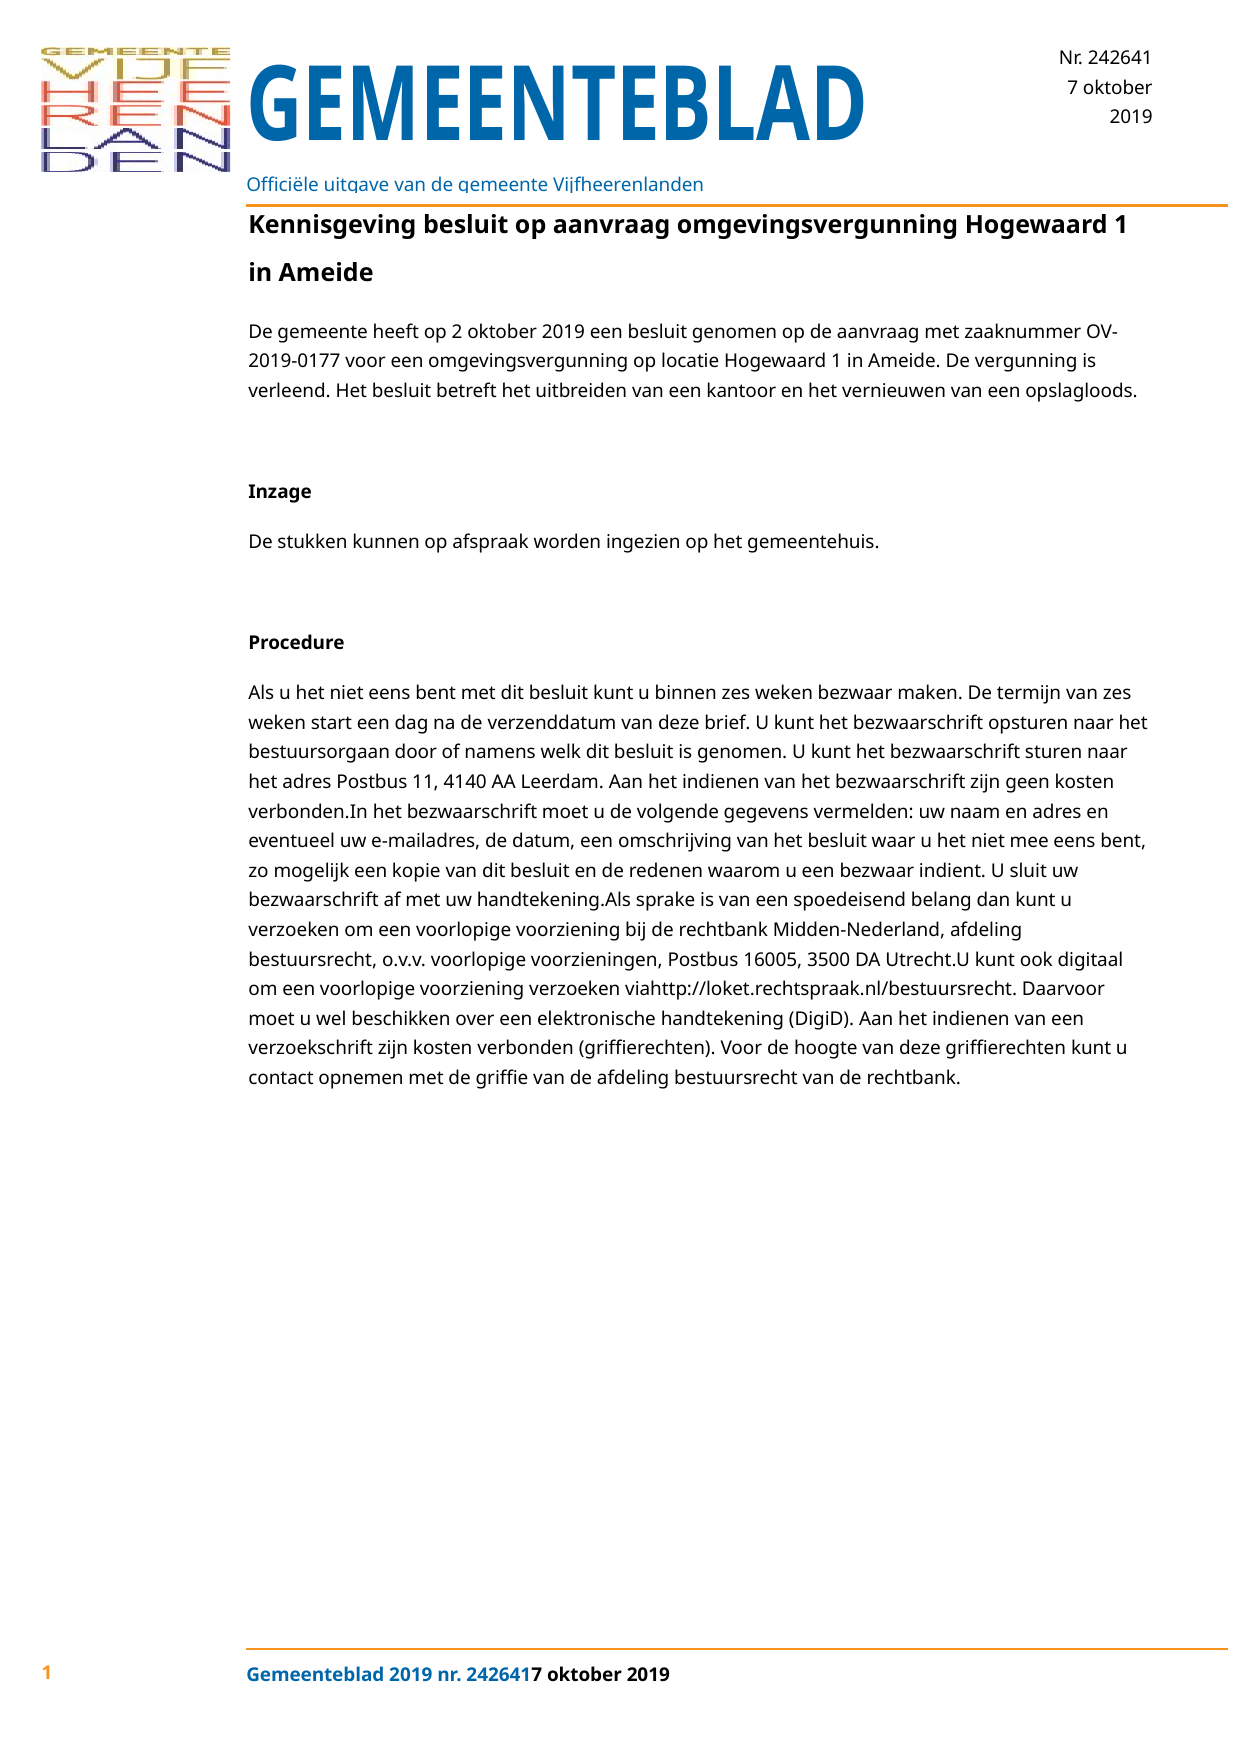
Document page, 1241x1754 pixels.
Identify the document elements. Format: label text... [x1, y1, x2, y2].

text Als u het niet eens bent met dit besluit kunt u binnen zes weken bezwaar maken. De termijn van zes weken start een dag na de verzenddatum van deze brief. U kunt het bezwaarschrift opsturen naar het bestuursorgaan door of namens welk dit besluit is genomen. U kunt het bezwaarschrift sturen naar het adres Postbus 11, 4140 AA Leerdam. Aan het indienen van het bezwaarschrift zijn geen kosten verbonden.In het bezwaarschrift moet u de volgende gegevens vermelden: uw naam en adres en eventueel uw e-mailadres, de datum, een omschrijving van het besluit waar u het niet mee eens bent, zo mogelijk een kopie van dit besluit en de redenen waarom u een bezwaar indient. U sluit uw bezwaarschrift af met uw handtekening.Als sprake is van een spoedeisend belang dan kunt u verzoeken om een voorlopige voorziening bij de rechtbank Midden-Nederland, afdeling bestuursrecht, o.v.v. voorlopige voorzieningen, Postbus 16005, 3500 DA Utrecht.U kunt ook digitaal om een voorlopige voorziening verzoeken viahttp://loket.rechtspraak.nl/bestuursrecht. Daarvoor moet u wel beschikken over een elektronische handtekening (DigiD). Aan het indienen van een verzoekschrift zijn kosten verbonden (griffierechten). Voor de hoogte van deze griffierechten kunt u contact opnemen met de griffie van de afdeling bestuursrecht van de rechtbank. [248, 679, 1152, 1090]
text De stukken kunnen op afspraak worden ingezien op het gemeentehuis. [248, 528, 1152, 554]
picture [41, 47, 231, 172]
text Inzage [248, 478, 1152, 504]
text De gemeente heeft op 2 oktober 2019 een besluit genomen op de aanvraag met zaaknummer OV-2019-0177 voor een omgevingsvergunning op locatie Hogewaard 1 in Ameide. De vergunning is verleend. Het besluit betreft het uitbreiden van een kantoor en het vernieuwen van een opslagloods. [248, 318, 1152, 403]
text Kennisgeving besluit op aanvraag omgevingsvergunning Hogewaard 1 in Ameide [248, 207, 1152, 288]
text Procedure [248, 629, 1152, 655]
